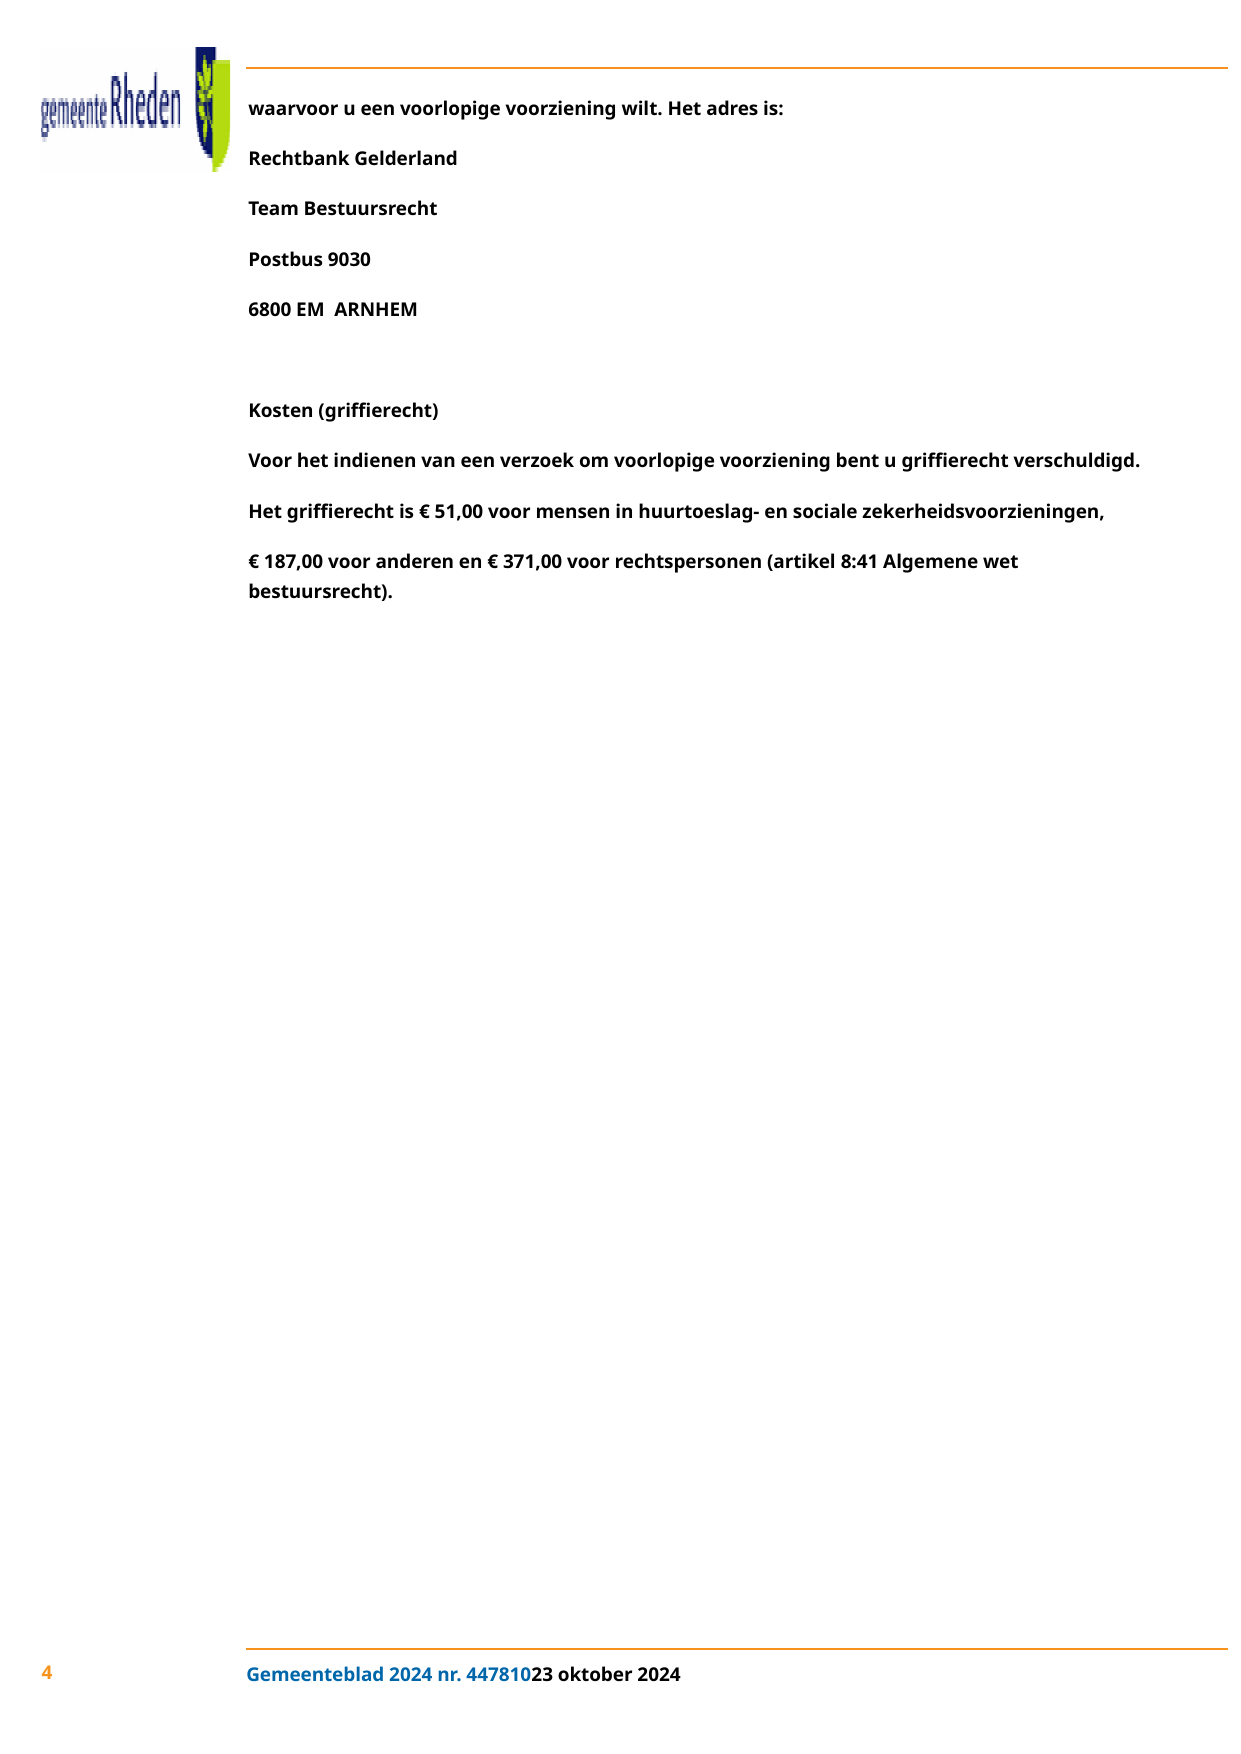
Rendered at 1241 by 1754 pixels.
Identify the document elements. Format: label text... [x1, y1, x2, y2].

text Rechtbank Gelderland [248, 145, 1152, 171]
text waarvoor u een voorlopige voorziening wilt. Het adres is: [248, 95, 1152, 121]
text Voor het indienen van een verzoek om voorlopige voorziening bent u griffierecht verschuldigd. [248, 448, 1152, 473]
text Postbus 9030 [248, 246, 1152, 272]
text Kosten (griffierecht) [248, 397, 1152, 423]
text € 187,00 voor anderen en € 371,00 voor rechtspersonen (artikel 8:41 Algemene wet bestuursrecht). [248, 548, 1152, 604]
text Team Bestuursrecht [248, 196, 1152, 221]
text Het griffierecht is € 51,00 voor mensen in huurtoeslag- en sociale zekerheidsvoorzieningen, [248, 498, 1152, 524]
picture [41, 47, 231, 172]
text 6800 EM ARNHEM [248, 296, 1152, 322]
